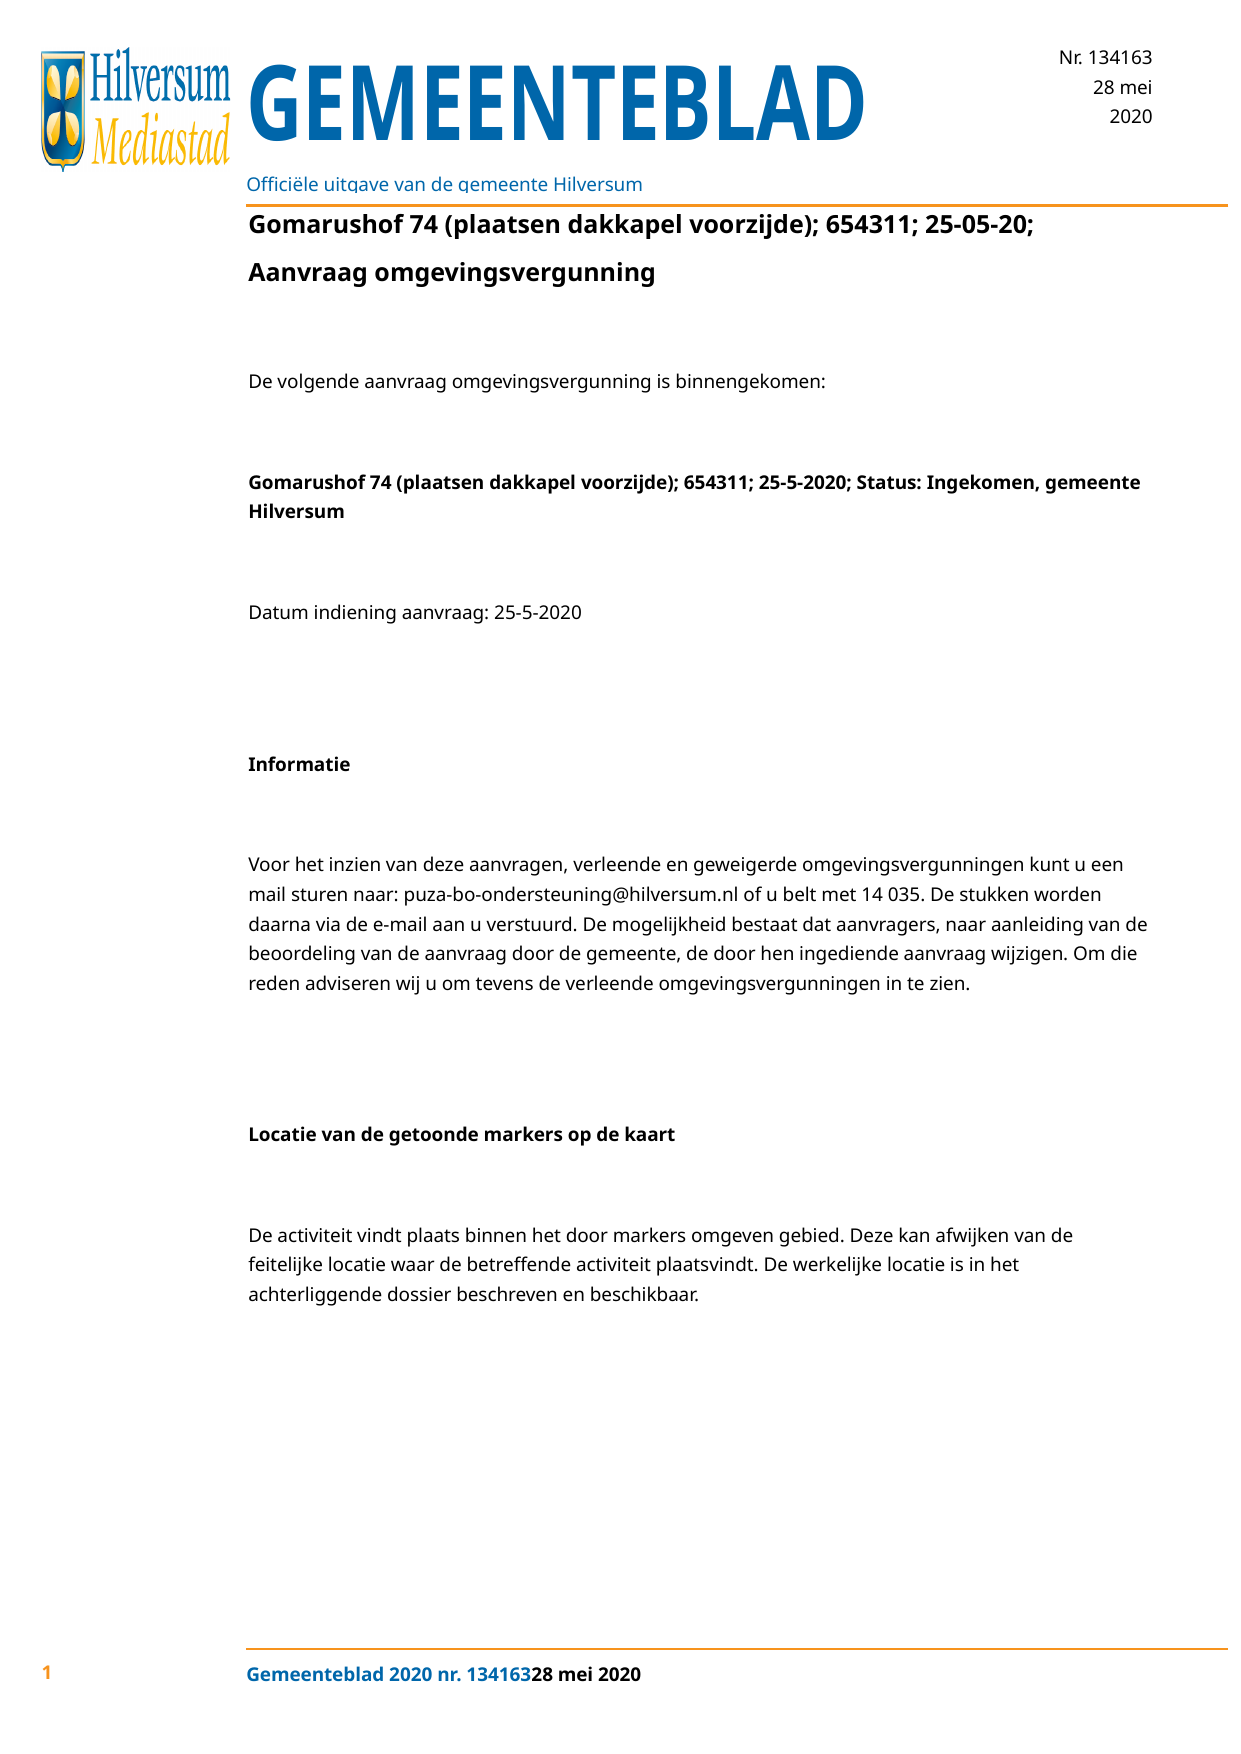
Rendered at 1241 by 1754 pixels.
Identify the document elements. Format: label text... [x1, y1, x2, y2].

text De volgende aanvraag omgevingsvergunning is binnengekomen: [248, 368, 1152, 394]
text Informatie [248, 751, 1152, 777]
picture [41, 47, 231, 172]
text Locatie van de getoonde markers op de kaart [248, 1121, 1152, 1147]
text Datum indiening aanvraag: 25-5-2020 [248, 599, 1152, 625]
text Gomarushof 74 (plaatsen dakkapel voorzijde); 654311; 25-5-2020; Status: Ingekomen, gemeente Hilversum [248, 469, 1152, 524]
text De activiteit vindt plaats binnen het door markers omgeven gebied. Deze kan afwijken van de feitelijke locatie waar de betreffende activiteit plaatsvindt. De werkelijke locatie is in het achterliggende dossier beschreven en beschikbaar. [248, 1222, 1152, 1307]
text Gomarushof 74 (plaatsen dakkapel voorzijde); 654311; 25-05-20; Aanvraag omgevingsvergunning [248, 207, 1152, 288]
text Voor het inzien van deze aanvragen, verleende en geweigerde omgevingsvergunningen kunt u een mail sturen naar: puza-bo-ondersteuning@hilversum.nl of u belt met 14 035. De stukken worden daarna via de e-mail aan u verstuurd. De mogelijkheid bestaat dat aanvragers, naar aanleiding van de beoordeling van de aanvraag door de gemeente, de door hen ingediende aanvraag wijzigen. Om die reden adviseren wij u om tevens de verleende omgevingsvergunningen in te zien. [248, 852, 1152, 996]
